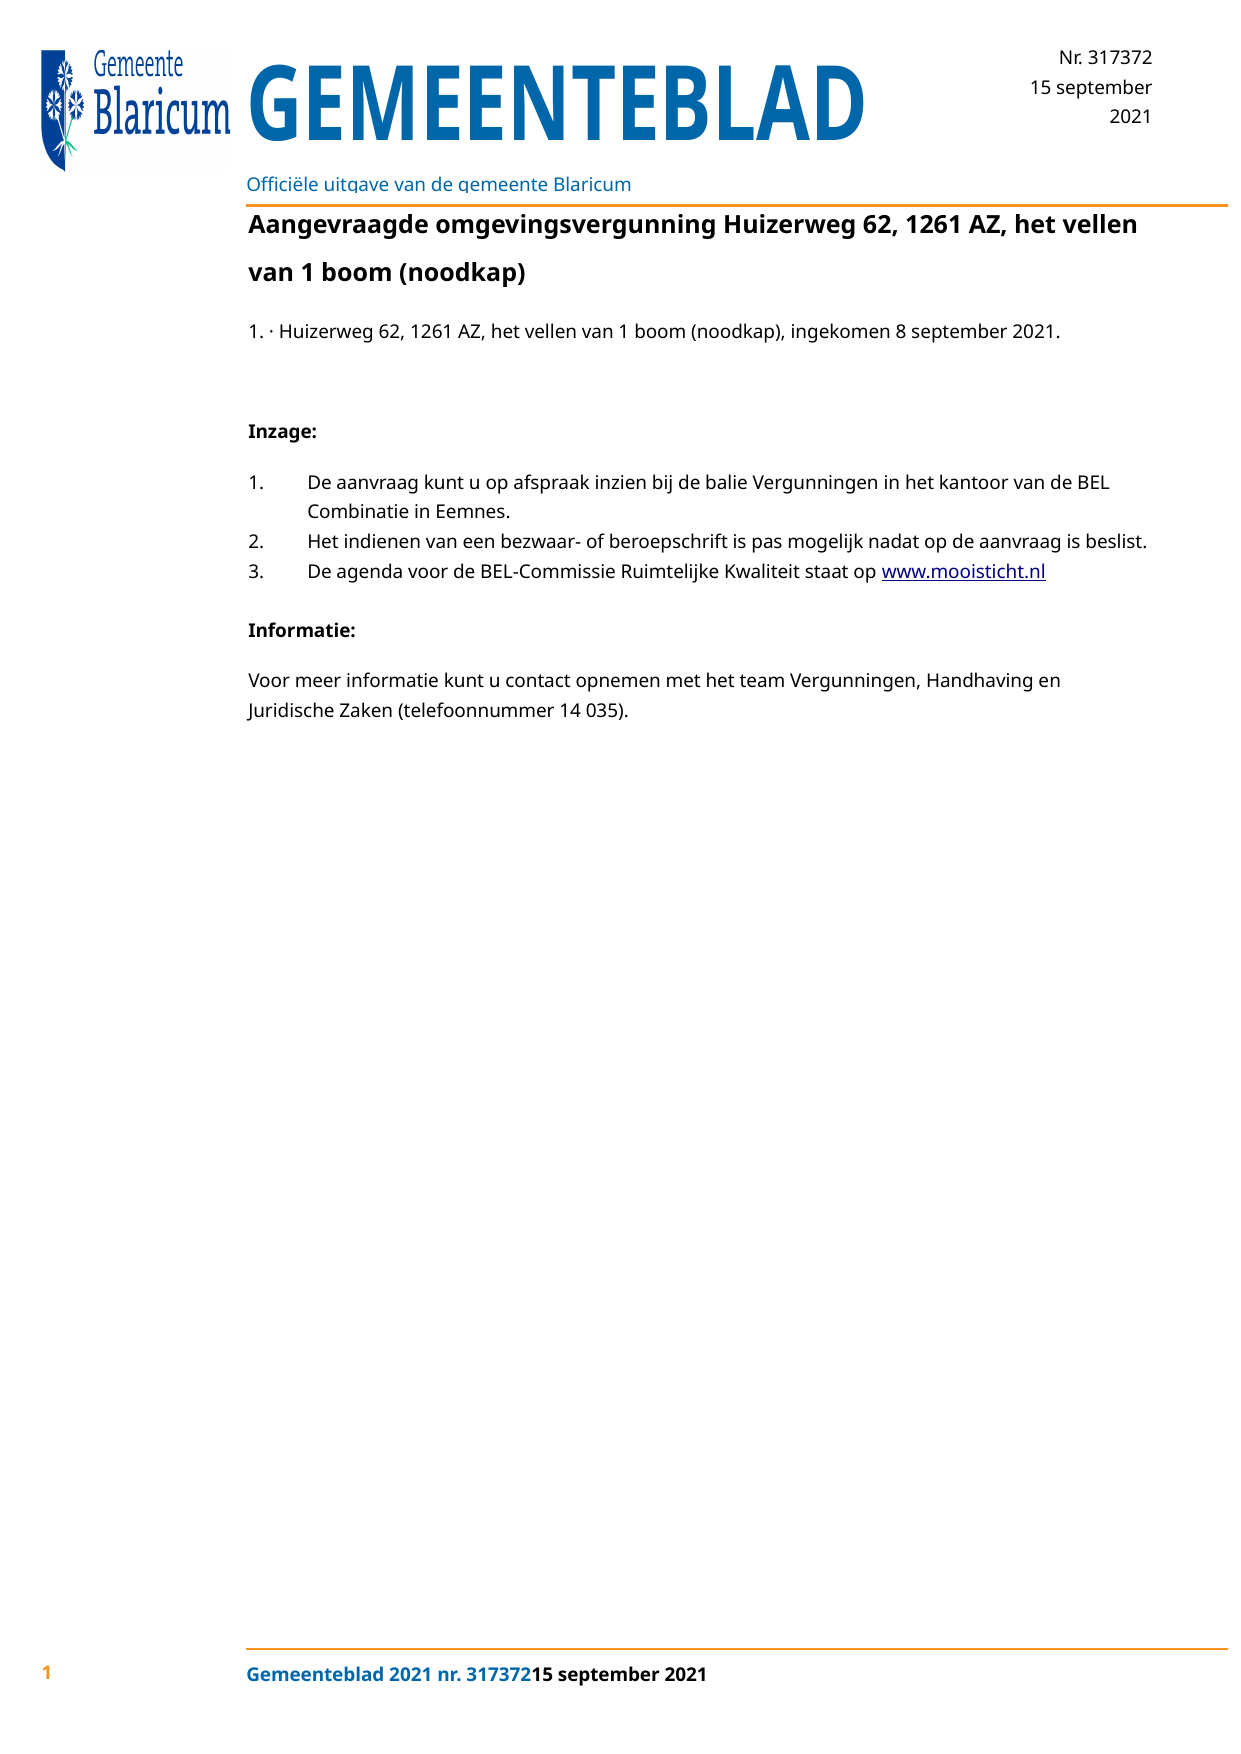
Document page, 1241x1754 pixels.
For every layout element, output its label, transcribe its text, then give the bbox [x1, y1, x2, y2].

text 1. · Huizerweg 62, 1261 AZ, het vellen van 1 boom (noodkap), ingekomen 8 september 2021. [248, 318, 1152, 344]
text Informatie: [248, 617, 1152, 643]
list Het indienen van een bezwaar- of beroepschrift is pas mogelijk nadat op de aanvraag is beslist. [248, 528, 1152, 554]
text Aangevraagde omgevingsvergunning Huizerweg 62, 1261 AZ, het vellen van 1 boom (noodkap) [248, 207, 1152, 288]
picture [41, 47, 231, 172]
list De aanvraag kunt u op afspraak inzien bij de balie Vergunningen in het kantoor van de BEL Combinatie in Eemnes. [248, 469, 1152, 524]
text Inzage: [248, 419, 1152, 444]
text Voor meer informatie kunt u contact opnemen met het team Vergunningen, Handhaving en Juridische Zaken (telefoonnummer 14 035). [248, 667, 1152, 723]
list De agenda voor de BEL-Commissie Ruimtelijke Kwaliteit staat op www.mooisticht.nl [248, 558, 1152, 584]
